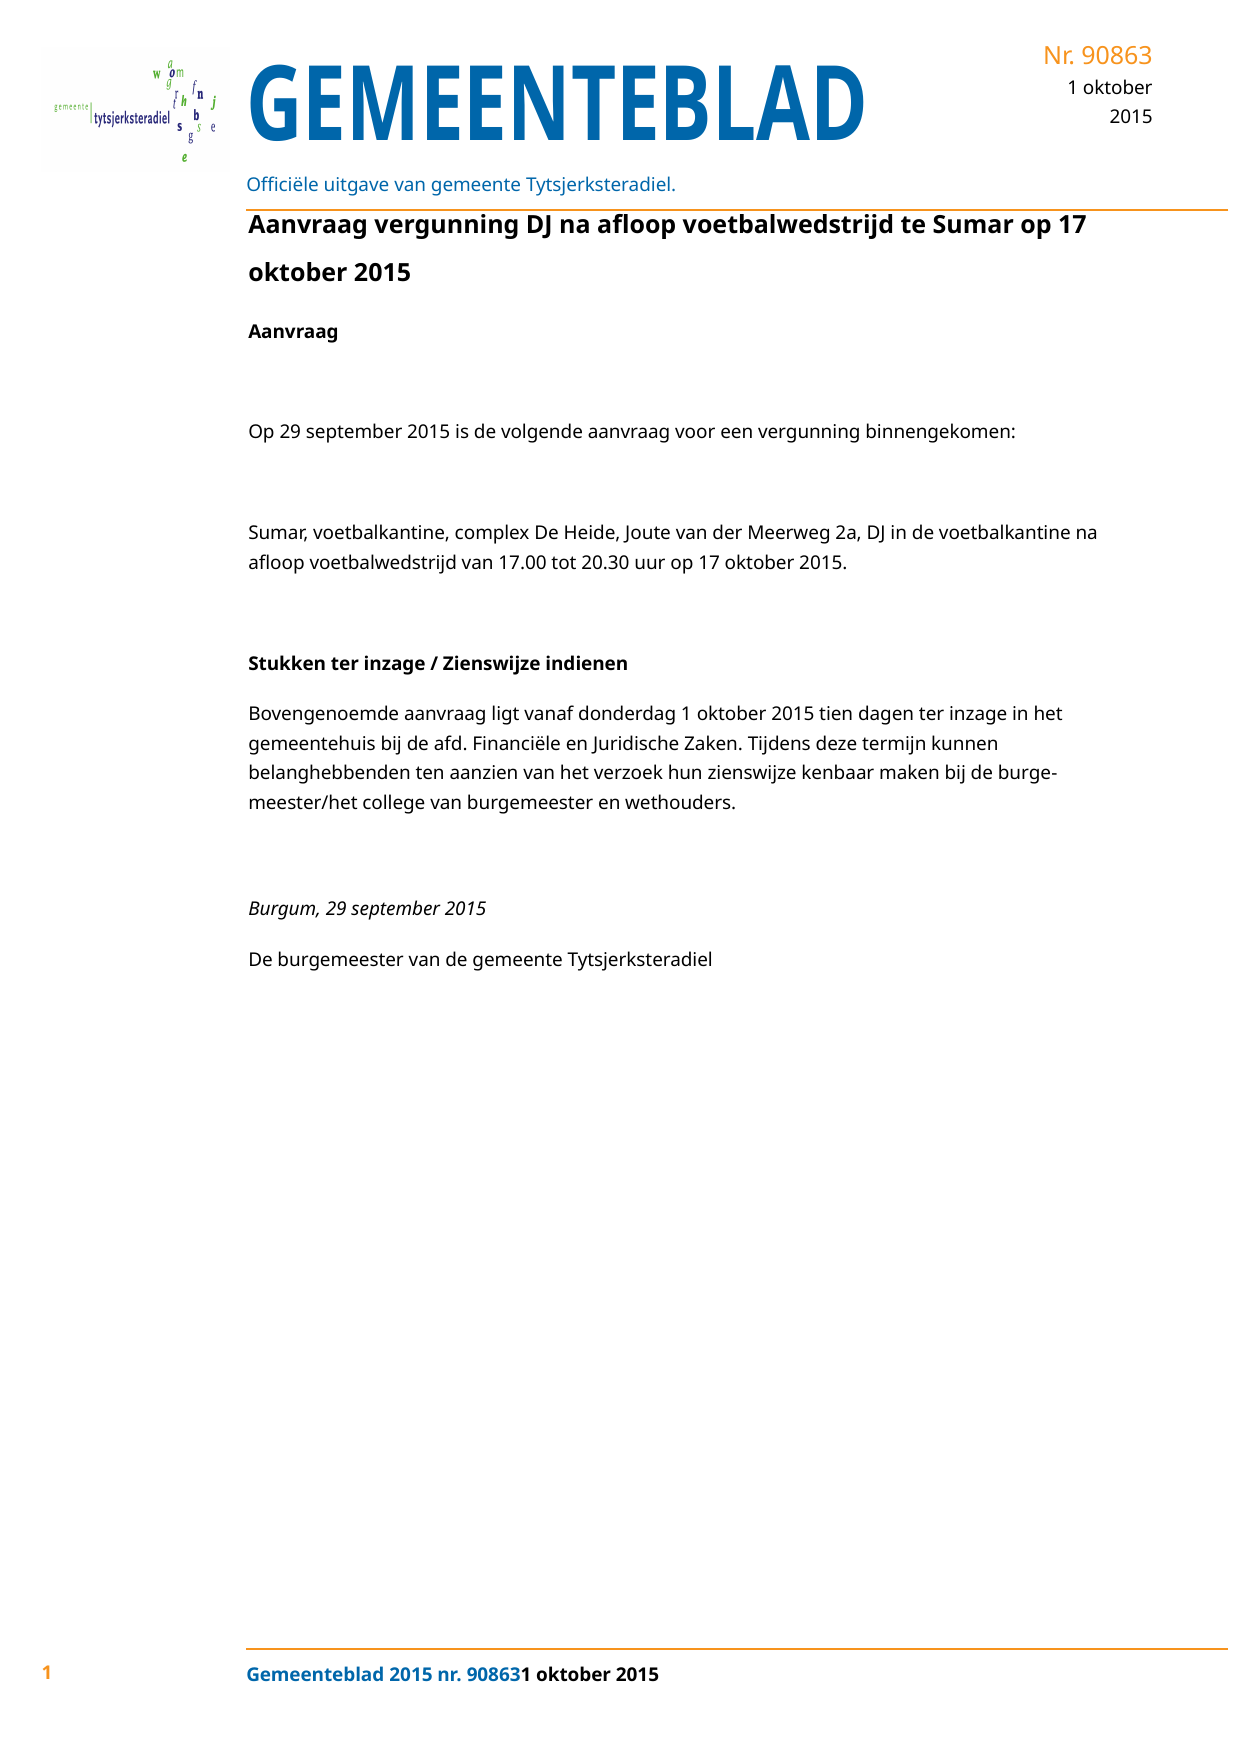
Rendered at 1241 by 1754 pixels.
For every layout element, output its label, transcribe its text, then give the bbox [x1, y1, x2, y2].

text Aanvraag vergunning DJ na afloop voetbalwedstrijd te Sumar op 17 oktober 2015 [248, 211, 1152, 288]
text Bovengenoemde aanvraag ligt vanaf donderdag 1 oktober 2015 tien dagen ter inzage in het gemeentehuis bij de afd. Financiële en Juridische Zaken. Tijdens deze termijn kunnen belanghebbenden ten aanzien van het verzoek hun zienswijze kenbaar maken bij de burge­meester/het college van burgemeester en wethouders. [248, 700, 1152, 815]
picture [41, 47, 231, 172]
text Burgum, 29 september 2015 [248, 895, 1152, 921]
text De burgemeester van de gemeente Tytsjerksteradiel [248, 946, 1152, 972]
text Op 29 september 2015 is de volgende aanvraag voor een vergunning binnengekomen: [248, 419, 1152, 444]
text Sumar, voetbalkantine, complex De Heide, Joute van der Meerweg 2a, DJ in de voetbalkantine na afloop voetbalwedstrijd van 17.00 tot 20.30 uur op 17 oktober 2015. [248, 519, 1152, 575]
text Aanvraag [248, 318, 1152, 344]
text Stukken ter inzage / Zienswijze indienen [248, 650, 1152, 676]
